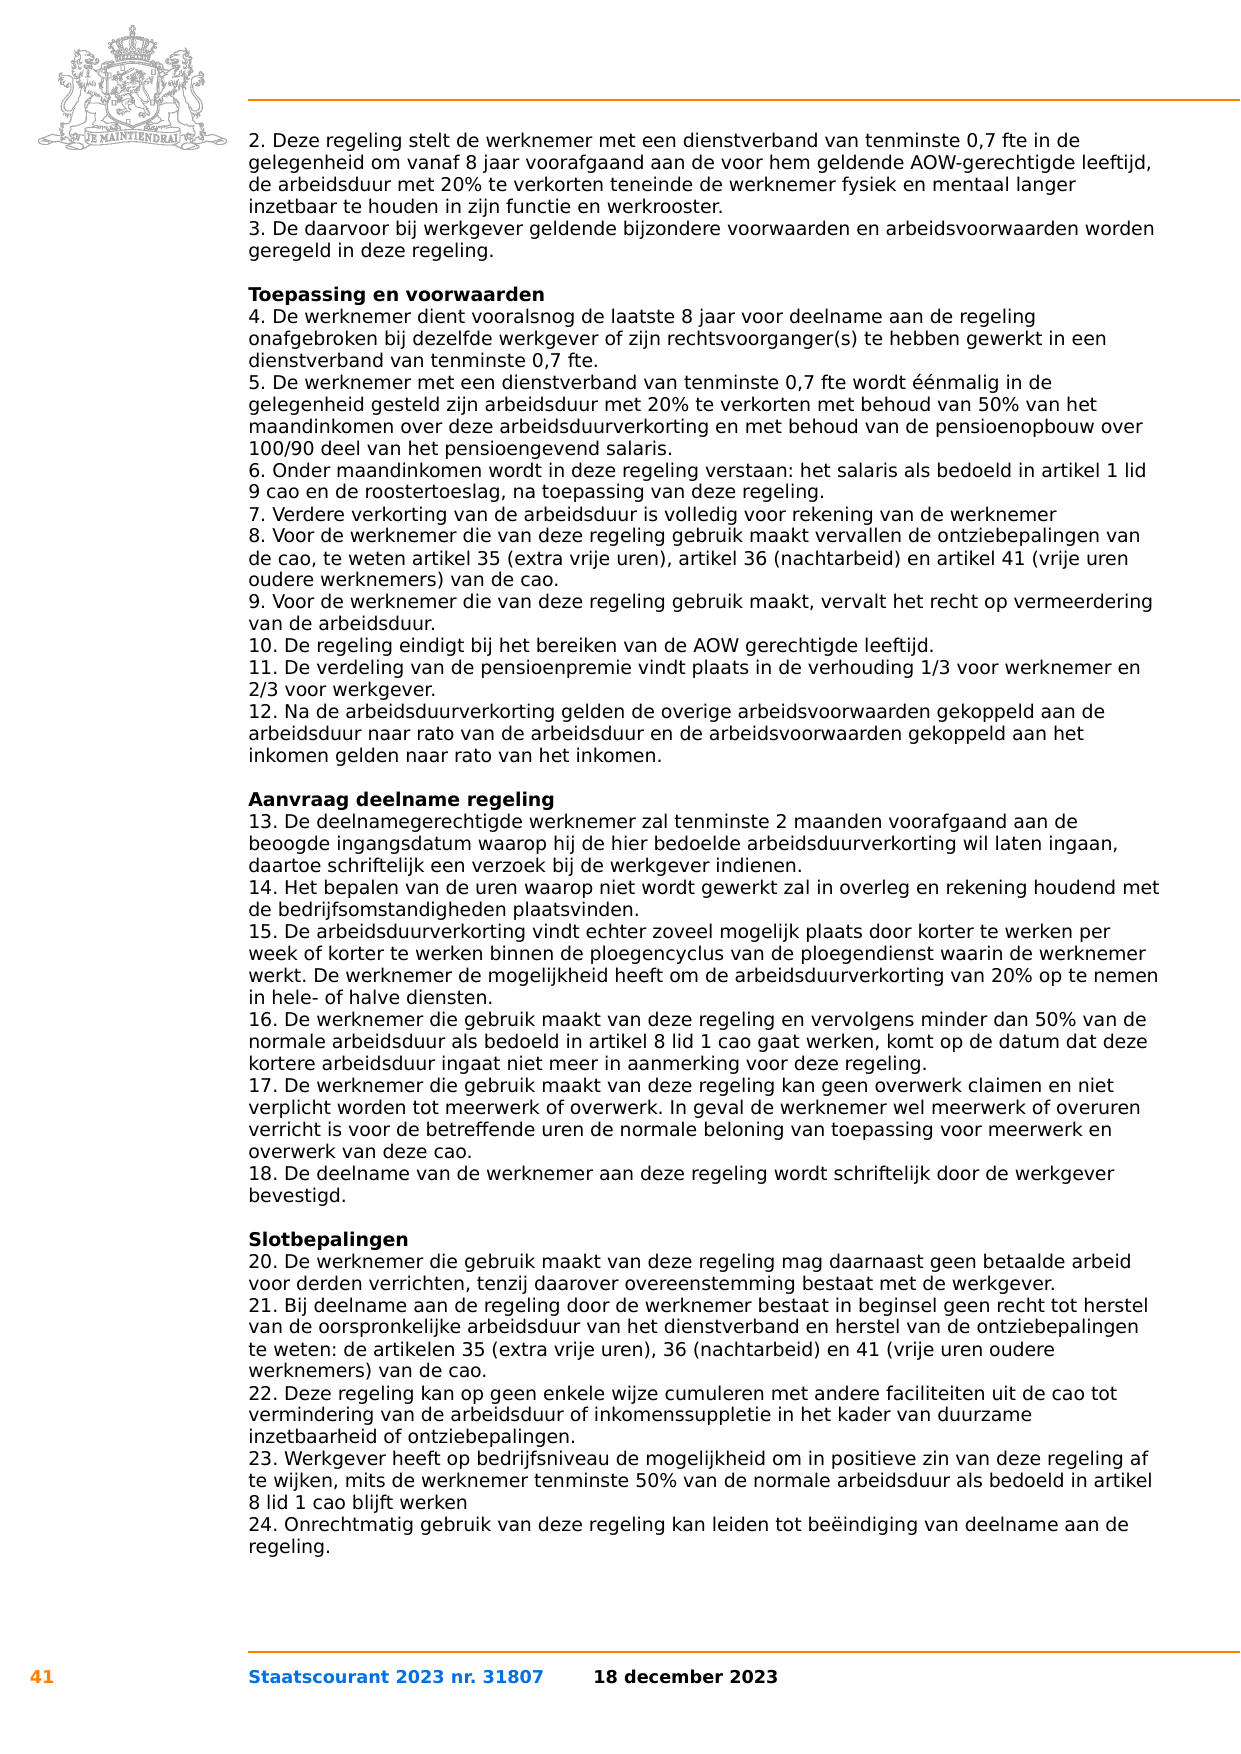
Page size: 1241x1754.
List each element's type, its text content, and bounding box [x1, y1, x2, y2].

text 17. De werknemer die gebruik maakt van deze regeling kan geen overwerk claimen en niet verplicht worden tot meerwerk of overwerk. In geval de werknemer wel meerwerk of overuren verricht is voor de betreffende uren de normale beloning van toepassing voor meerwerk en overwerk van deze cao. [248, 1075, 1163, 1163]
text 9. Voor de werknemer die van deze regeling gebruik maakt, vervalt het recht op vermeerdering van de arbeidsduur. [248, 591, 1163, 635]
text 8. Voor de werknemer die van deze regeling gebruik maakt vervallen de ontziebepalingen van de cao, te weten artikel 35 (extra vrije uren), artikel 36 (nachtarbeid) en artikel 41 (vrije uren oudere werknemers) van de cao. [248, 525, 1163, 591]
subtitle Aanvraag deelname regeling [248, 789, 1163, 811]
text 10. De regeling eindigt bij het bereiken van de AOW gerechtigde leeftijd. [248, 635, 1163, 657]
text 2. Deze regeling stelt de werknemer met een dienstverband van tenminste 0,7 fte in de gelegenheid om vanaf 8 jaar voorafgaand aan de voor hem geldende AOW-gerechtigde leeftijd, de arbeidsduur met 20% te verkorten teneinde de werknemer fysiek en mentaal langer inzetbaar te houden in zijn functie en werkrooster. [248, 130, 1163, 218]
text 22. Deze regeling kan op geen enkele wijze cumuleren met andere faciliteiten uit de cao tot vermindering van de arbeidsduur of inkomenssuppletie in het kader van duurzame inzetbaarheid of ontziebepalingen. [248, 1382, 1163, 1448]
text 12. Na de arbeidsduurverkorting gelden de overige arbeidsvoorwaarden gekoppeld aan de arbeidsduur naar rato van de arbeidsduur en de arbeidsvoorwaarden gekoppeld aan het inkomen gelden naar rato van het inkomen. [248, 701, 1163, 767]
text 13. De deelnamegerechtigde werknemer zal tenminste 2 maanden voorafgaand aan de beoogde ingangsdatum waarop hij de hier bedoelde arbeidsduurverkorting wil laten ingaan, daartoe schriftelijk een verzoek bij de werkgever indienen. [248, 811, 1163, 877]
text 7. Verdere verkorting van de arbeidsduur is volledig voor rekening van de werknemer [248, 503, 1163, 525]
text 16. De werknemer die gebruik maakt van deze regeling en vervolgens minder dan 50% van de normale arbeidsduur als bedoeld in artikel 8 lid 1 cao gaat werken, komt op de datum dat deze kortere arbeidsduur ingaat niet meer in aanmerking voor deze regeling. [248, 1009, 1163, 1075]
text 11. De verdeling van de pensioenpremie vindt plaats in de verhouding 1/3 voor werknemer en 2/3 voor werkgever. [248, 657, 1163, 701]
text 14. Het bepalen van de uren waarop niet wordt gewerkt zal in overleg en rekening houdend met de bedrijfsomstandigheden plaatsvinden. [248, 877, 1163, 921]
text 23. Werkgever heeft op bedrijfsniveau de mogelijkheid om in positieve zin van deze regeling af te wijken, mits de werknemer tenminste 50% van de normale arbeidsduur als bedoeld in artikel 8 lid 1 cao blijft werken [248, 1448, 1163, 1514]
text 15. De arbeidsduurverkorting vindt echter zoveel mogelijk plaats door korter te werken per week of korter te werken binnen de ploegencyclus van de ploegendienst waarin de werknemer werkt. De werknemer de mogelijkheid heeft om de arbeidsduurverkorting van 20% op te nemen in hele- of halve diensten. [248, 921, 1163, 1009]
picture [38, 25, 227, 150]
text 3. De daarvoor bij werkgever geldende bijzondere voorwaarden en arbeidsvoorwaarden worden geregeld in deze regeling. [248, 218, 1163, 262]
subtitle Toepassing en voorwaarden [248, 284, 1163, 306]
text 24. Onrechtmatig gebruik van deze regeling kan leiden tot beëindiging van deelname aan de regeling. [248, 1514, 1163, 1558]
text 18. De deelname van de werknemer aan deze regeling wordt schriftelijk door de werkgever bevestigd. [248, 1163, 1163, 1207]
text 5. De werknemer met een dienstverband van tenminste 0,7 fte wordt éénmalig in de gelegenheid gesteld zijn arbeidsduur met 20% te verkorten met behoud van 50% van het maandinkomen over deze arbeidsduurverkorting en met behoud van de pensioenopbouw over 100/90 deel van het pensioengevend salaris. [248, 372, 1163, 459]
text 20. De werknemer die gebruik maakt van deze regeling mag daarnaast geen betaalde arbeid voor derden verrichten, tenzij daarover overeenstemming bestaat met de werkgever. [248, 1251, 1163, 1294]
text 21. Bij deelname aan de regeling door de werknemer bestaat in beginsel geen recht tot herstel van de oorspronkelijke arbeidsduur van het dienstverband en herstel van de ontziebepalingen te weten: de artikelen 35 (extra vrije uren), 36 (nachtarbeid) en 41 (vrije uren oudere werknemers) van de cao. [248, 1294, 1163, 1382]
subtitle Slotbepalingen [248, 1228, 1163, 1251]
text 6. Onder maandinkomen wordt in deze regeling verstaan: het salaris als bedoeld in artikel 1 lid 9 cao en de roostertoeslag, na toepassing van deze regeling. [248, 459, 1163, 503]
text 4. De werknemer dient vooralsnog de laatste 8 jaar voor deelname aan de regeling onafgebroken bij dezelfde werkgever of zijn rechtsvoorganger(s) te hebben gewerkt in een dienstverband van tenminste 0,7 fte. [248, 306, 1163, 372]
